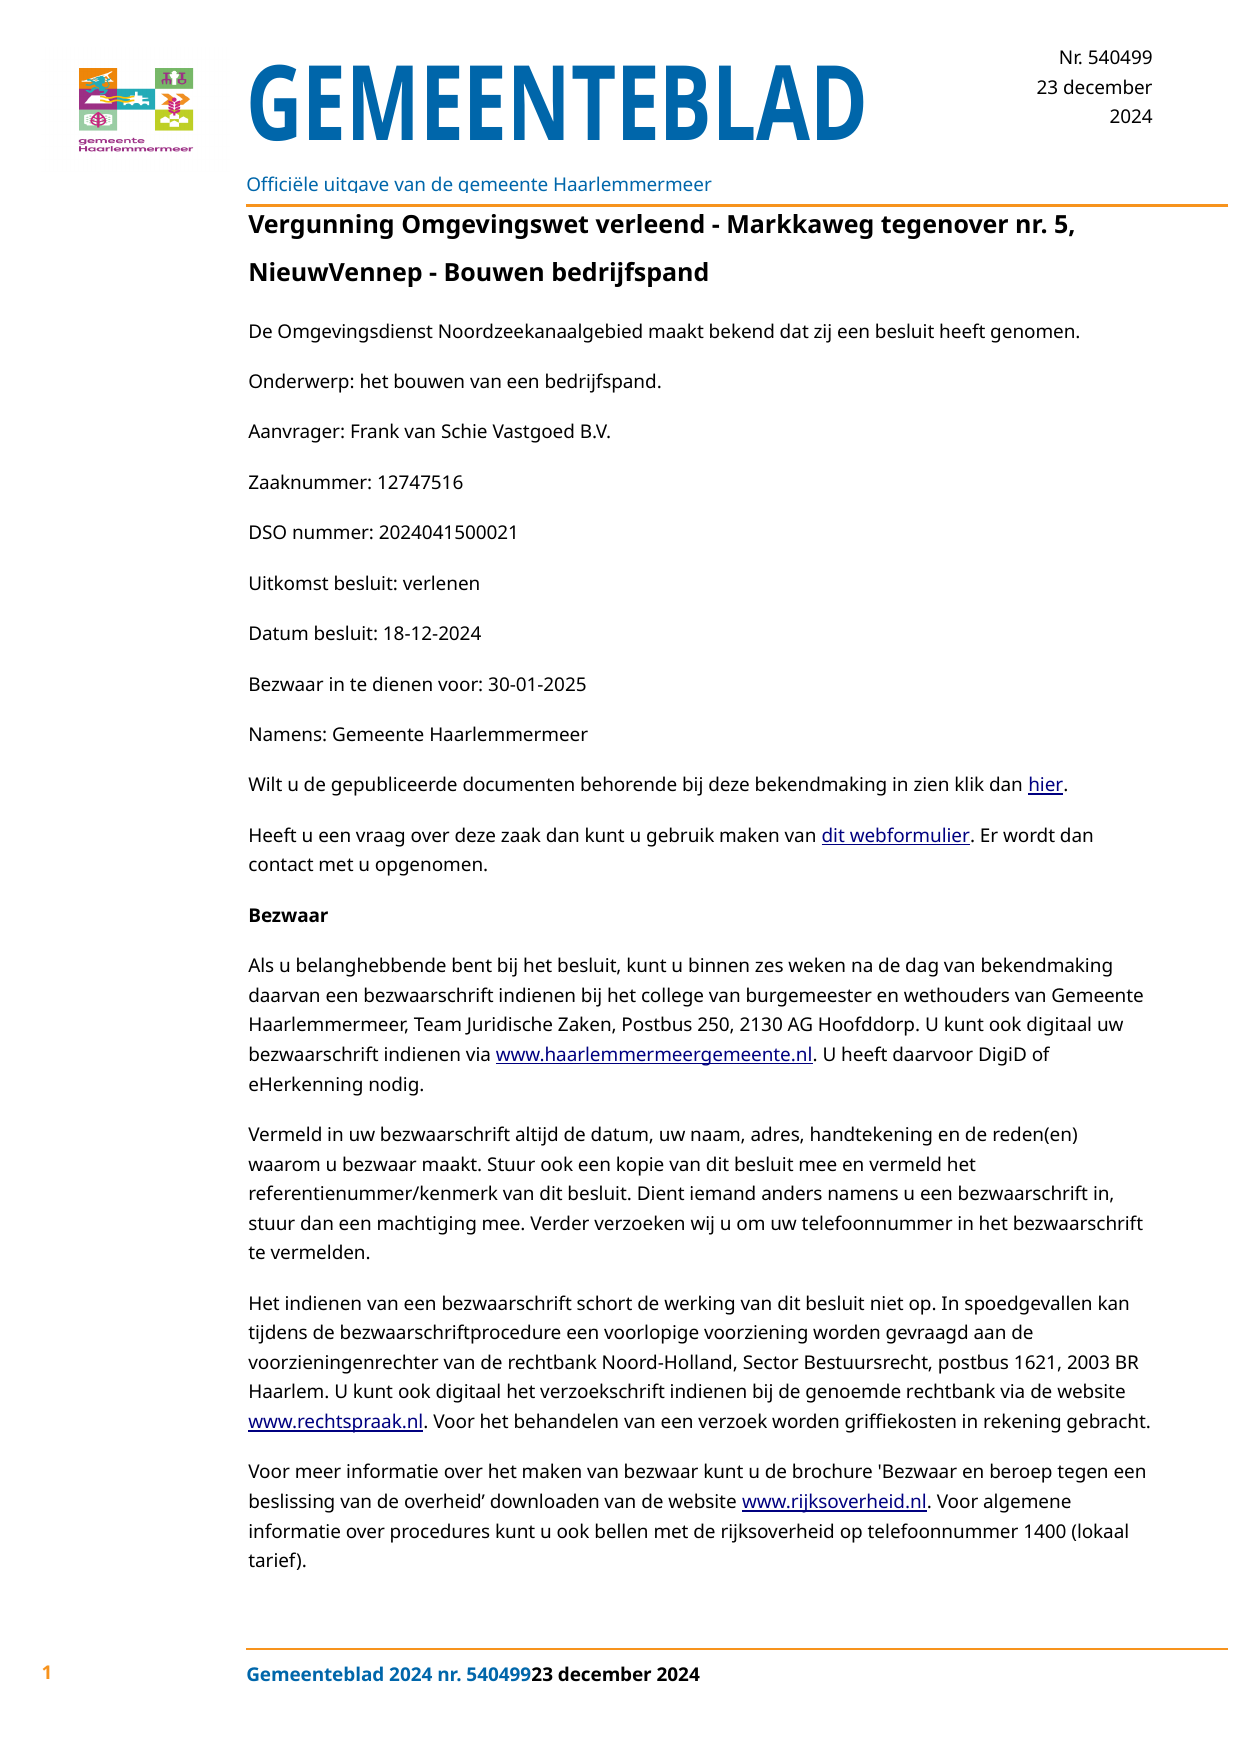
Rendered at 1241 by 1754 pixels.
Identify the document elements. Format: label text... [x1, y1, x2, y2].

text DSO nummer: 2024041500021 [248, 519, 1152, 545]
text Wilt u de gepubliceerde documenten behorende bij deze bekendmaking in zien klik dan hier. [248, 772, 1152, 797]
picture [41, 47, 231, 172]
text Datum besluit: 18-12-2024 [248, 620, 1152, 646]
text Uitkomst besluit: verlenen [248, 570, 1152, 596]
text Het indienen van een bezwaarschrift schort de werking van dit besluit niet op. In spoedgevallen kan tijdens de bezwaarschriftprocedure een voorlopige voorziening worden gevraagd aan de voorzieningenrechter van de rechtbank Noord-Holland, Sector Bestuursrecht, postbus 1621, 2003 BR Haarlem. U kunt ook digitaal het verzoekschrift indienen bij de genoemde rechtbank via de website www.rechtspraak.nl. Voor het behandelen van een verzoek worden griffiekosten in rekening gebracht. [248, 1290, 1152, 1434]
text Namens: Gemeente Haarlemmermeer [248, 721, 1152, 747]
text Aanvrager: Frank van Schie Vastgoed B.V. [248, 419, 1152, 444]
text Vermeld in uw bezwaarschrift altijd de datum, uw naam, adres, handtekening en de reden(en) waarom u bezwaar maakt. Stuur ook een kopie van dit besluit mee en vermeld het referentienummer/kenmerk van dit besluit. Dient iemand anders namens u een bezwaarschrift in, stuur dan een machtiging mee. Verder verzoeken wij u om uw telefoonnummer in het bezwaarschrift te vermelden. [248, 1121, 1152, 1265]
text Heeft u een vraag over deze zaak dan kunt u gebruik maken van dit webformulier. Er wordt dan contact met u opgenomen. [248, 822, 1152, 877]
text Bezwaar [248, 902, 1152, 928]
text Bezwaar in te dienen voor: 30-01-2025 [248, 671, 1152, 697]
text De Omgevingsdienst Noordzeekanaalgebied maakt bekend dat zij een besluit heeft genomen. [248, 318, 1152, 344]
text Voor meer informatie over het maken van bezwaar kunt u de brochure 'Bezwaar en beroep tegen een beslissing van de overheid’ downloaden van de website www.rijksoverheid.nl. Voor algemene informatie over procedures kunt u ook bellen met de rijksoverheid op telefoonnummer 1400 (lokaal tarief). [248, 1459, 1152, 1573]
text Zaaknummer: 12747516 [248, 469, 1152, 495]
text Vergunning Omgevingswet verleend - Markkaweg tegenover nr. 5, NieuwVennep - Bouwen bedrijfspand [248, 207, 1152, 288]
text Onderwerp: het bouwen van een bedrijfspand. [248, 368, 1152, 394]
text Als u belanghebbende bent bij het besluit, kunt u binnen zes weken na de dag van bekendmaking daarvan een bezwaarschrift indienen bij het college van burgemeester en wethouders van Gemeente Haarlemmermeer, Team Juridische Zaken, Postbus 250, 2130 AG Hoofddorp. U kunt ook digitaal uw bezwaarschrift indienen via www.haarlemmermeergemeente.nl. U heeft daarvoor DigiD of eHerkenning nodig. [248, 952, 1152, 1097]
